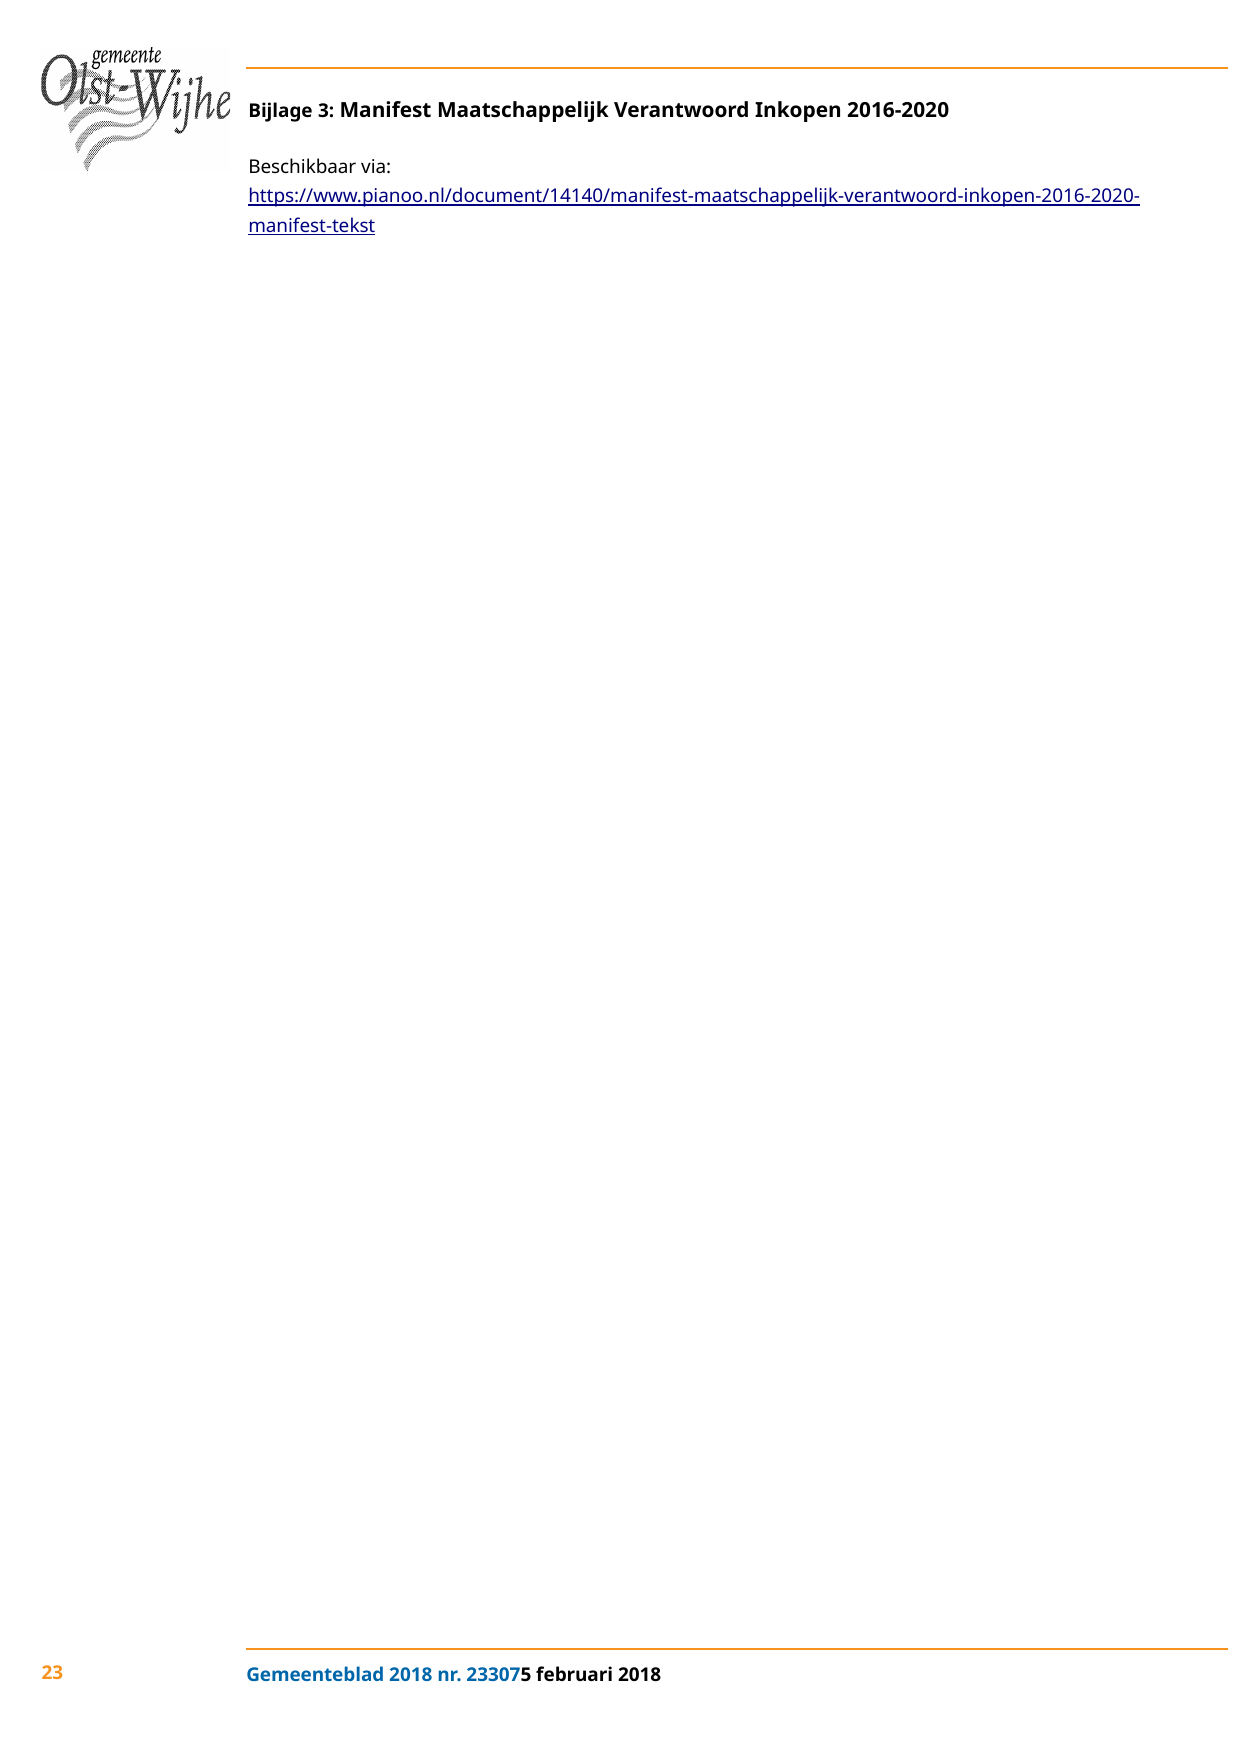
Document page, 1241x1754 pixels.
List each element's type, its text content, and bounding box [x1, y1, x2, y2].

picture [41, 47, 231, 172]
text Bijlage 3: Manifest Maatschappelijk Verantwoord Inkopen 2016-2020 [248, 95, 1152, 123]
text Beschikbaar via: [248, 153, 1152, 179]
text https://www.pianoo.nl/document/14140/manifest-maatschappelijk-verantwoord-inkopen-2016-2020-manifest-tekst [248, 182, 1152, 238]
